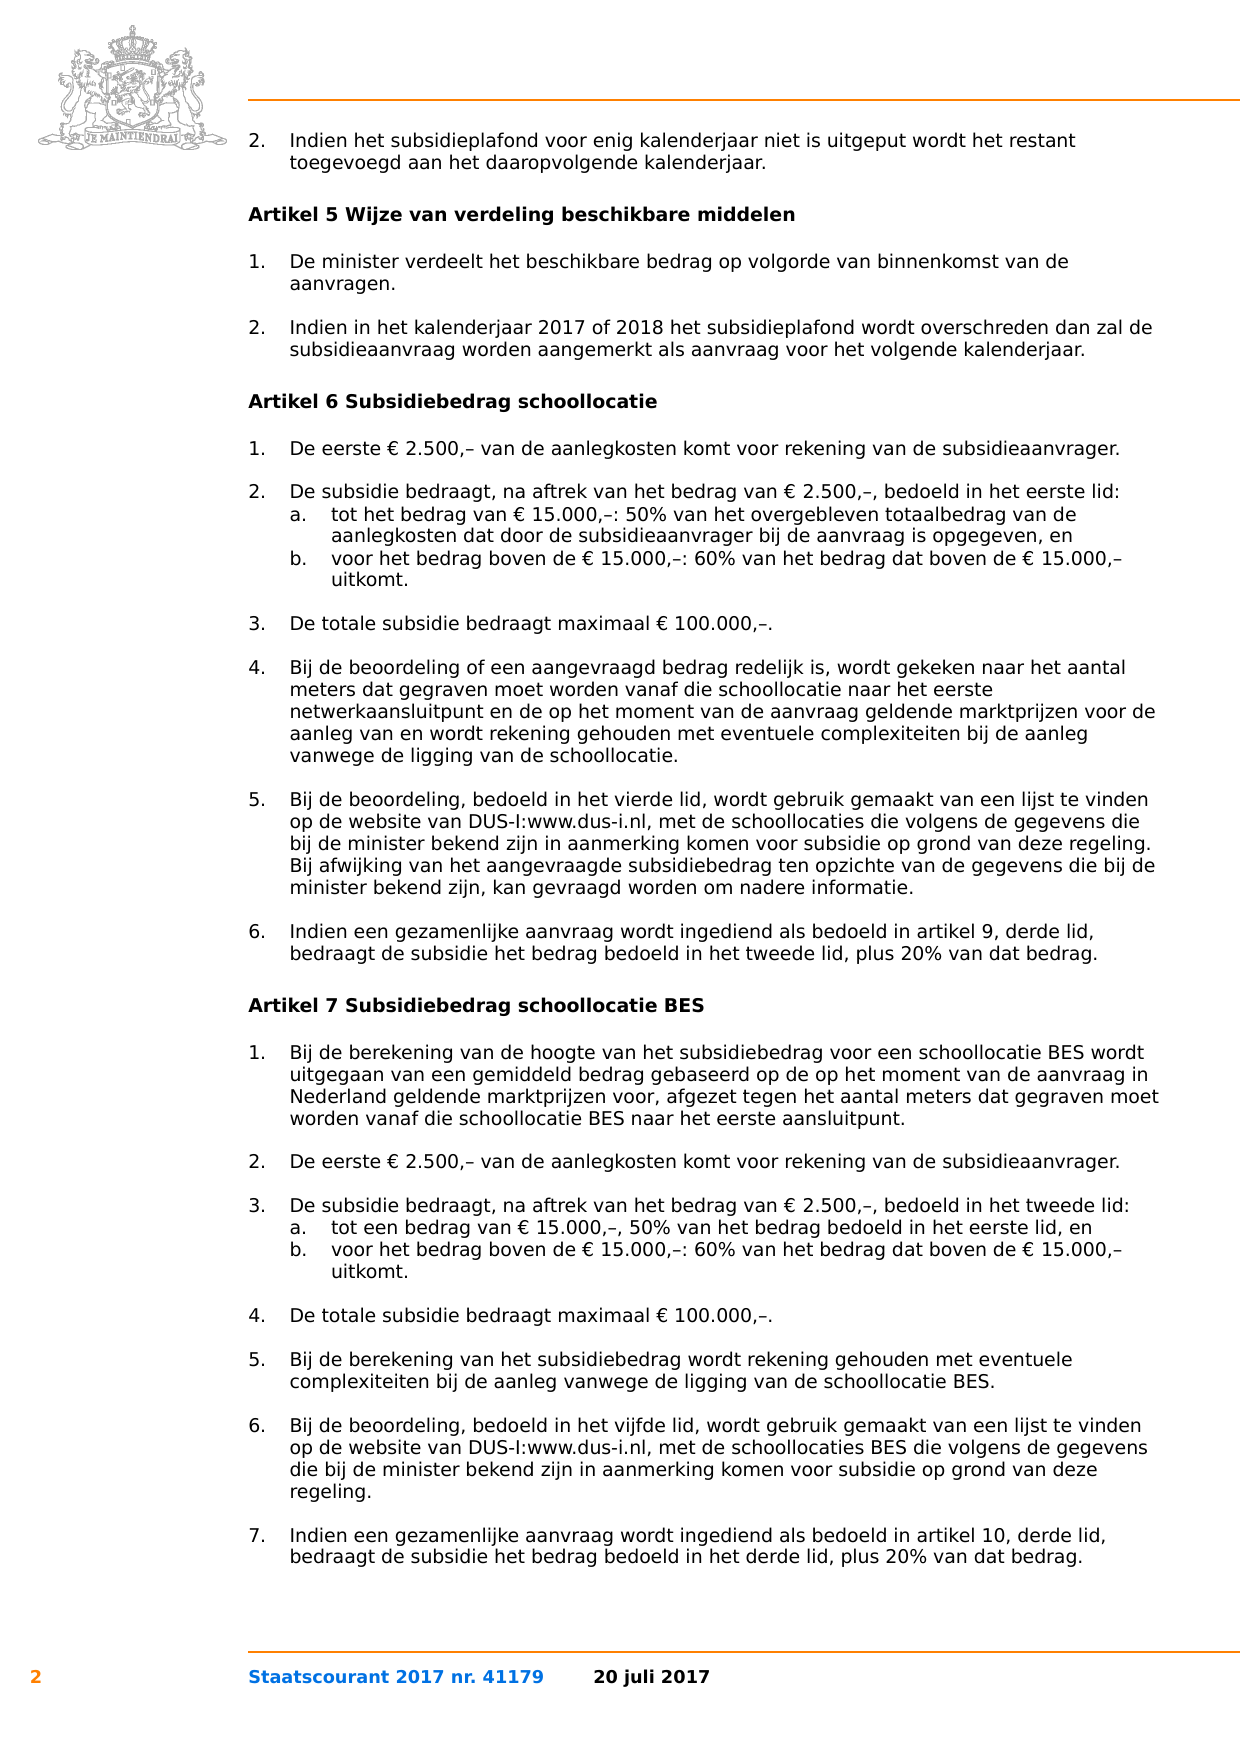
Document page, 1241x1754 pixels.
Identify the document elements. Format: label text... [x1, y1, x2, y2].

text a. tot het bedrag van € 15.000,–: 50% van het overgebleven totaalbedrag van de aanlegkosten dat door de subsidieaanvrager bij de aanvraag is opgegeven, en [289, 503, 1163, 547]
text 5. Bij de beoordeling, bedoeld in het vierde lid, wordt gebruik gemaakt van een lijst te vinden op de website van DUS-I:www.dus-i.nl, met de schoollocaties die volgens de gegevens die bij de minister bekend zijn in aanmerking komen voor subsidie op grond van deze regeling. Bij afwijking van het aangevraagde subsidiebedrag ten opzichte van de gegevens die bij de minister bekend zijn, kan gevraagd worden om nadere informatie. [248, 789, 1163, 899]
text 1. Bij de berekening van de hoogte van het subsidiebedrag voor een schoollocatie BES wordt uitgegaan van een gemiddeld bedrag gebaseerd op de op het moment van de aanvraag in Nederland geldende marktprijzen voor, afgezet tegen het aantal meters dat gegraven moet worden vanaf die schoollocatie BES naar het eerste aansluitpunt. [248, 1042, 1163, 1129]
text b. voor het bedrag boven de € 15.000,–: 60% van het bedrag dat boven de € 15.000,– uitkomt. [289, 1239, 1163, 1283]
text 5. Bij de berekening van het subsidiebedrag wordt rekening gehouden met eventuele complexiteiten bij de aanleg vanwege de ligging van de schoollocatie BES. [248, 1349, 1163, 1393]
subtitle Artikel 6 Subsidiebedrag schoollocatie [248, 391, 1163, 413]
subtitle Artikel 7 Subsidiebedrag schoollocatie BES [248, 994, 1163, 1017]
text 2. De eerste € 2.500,– van de aanlegkosten komt voor rekening van de subsidieaanvrager. [248, 1151, 1163, 1173]
text 1. De eerste € 2.500,– van de aanlegkosten komt voor rekening van de subsidieaanvrager. [248, 438, 1163, 459]
text b. voor het bedrag boven de € 15.000,–: 60% van het bedrag dat boven de € 15.000,– uitkomt. [289, 547, 1163, 591]
text 4. De totale subsidie bedraagt maximaal € 100.000,–. [248, 1305, 1163, 1327]
text 3. De subsidie bedraagt, na aftrek van het bedrag van € 2.500,–, bedoeld in het tweede lid: [248, 1195, 1163, 1217]
text 6. Bij de beoordeling, bedoeld in het vijfde lid, wordt gebruik gemaakt van een lijst te vinden op de website van DUS-I:www.dus-i.nl, met de schoollocaties BES die volgens de gegevens die bij de minister bekend zijn in aanmerking komen voor subsidie op grond van deze regeling. [248, 1415, 1163, 1503]
subtitle Artikel 5 Wijze van verdeling beschikbare middelen [248, 204, 1163, 226]
picture [38, 25, 227, 150]
text 4. Bij de beoordeling of een aangevraagd bedrag redelijk is, wordt gekeken naar het aantal meters dat gegraven moet worden vanaf die schoollocatie naar het eerste netwerkaansluitpunt en de op het moment van de aanvraag geldende marktprijzen voor de aanleg van en wordt rekening gehouden met eventuele complexiteiten bij de aanleg vanwege de ligging van de schoollocatie. [248, 657, 1163, 767]
text a. tot een bedrag van € 15.000,–, 50% van het bedrag bedoeld in het eerste lid, en [289, 1217, 1163, 1239]
text 2. Indien in het kalenderjaar 2017 of 2018 het subsidieplafond wordt overschreden dan zal de subsidieaanvraag worden aangemerkt als aanvraag voor het volgende kalenderjaar. [248, 317, 1163, 361]
text 6. Indien een gezamenlijke aanvraag wordt ingediend als bedoeld in artikel 9, derde lid, bedraagt de subsidie het bedrag bedoeld in het tweede lid, plus 20% van dat bedrag. [248, 921, 1163, 964]
text 2. De subsidie bedraagt, na aftrek van het bedrag van € 2.500,–, bedoeld in het eerste lid: [248, 481, 1163, 503]
text 7. Indien een gezamenlijke aanvraag wordt ingediend als bedoeld in artikel 10, derde lid, bedraagt de subsidie het bedrag bedoeld in het derde lid, plus 20% van dat bedrag. [248, 1524, 1163, 1568]
text 2. Indien het subsidieplafond voor enig kalenderjaar niet is uitgeput wordt het restant toegevoegd aan het daaropvolgende kalenderjaar. [248, 130, 1163, 174]
text 1. De minister verdeelt het beschikbare bedrag op volgorde van binnenkomst van de aanvragen. [248, 251, 1163, 295]
text 3. De totale subsidie bedraagt maximaal € 100.000,–. [248, 613, 1163, 635]
